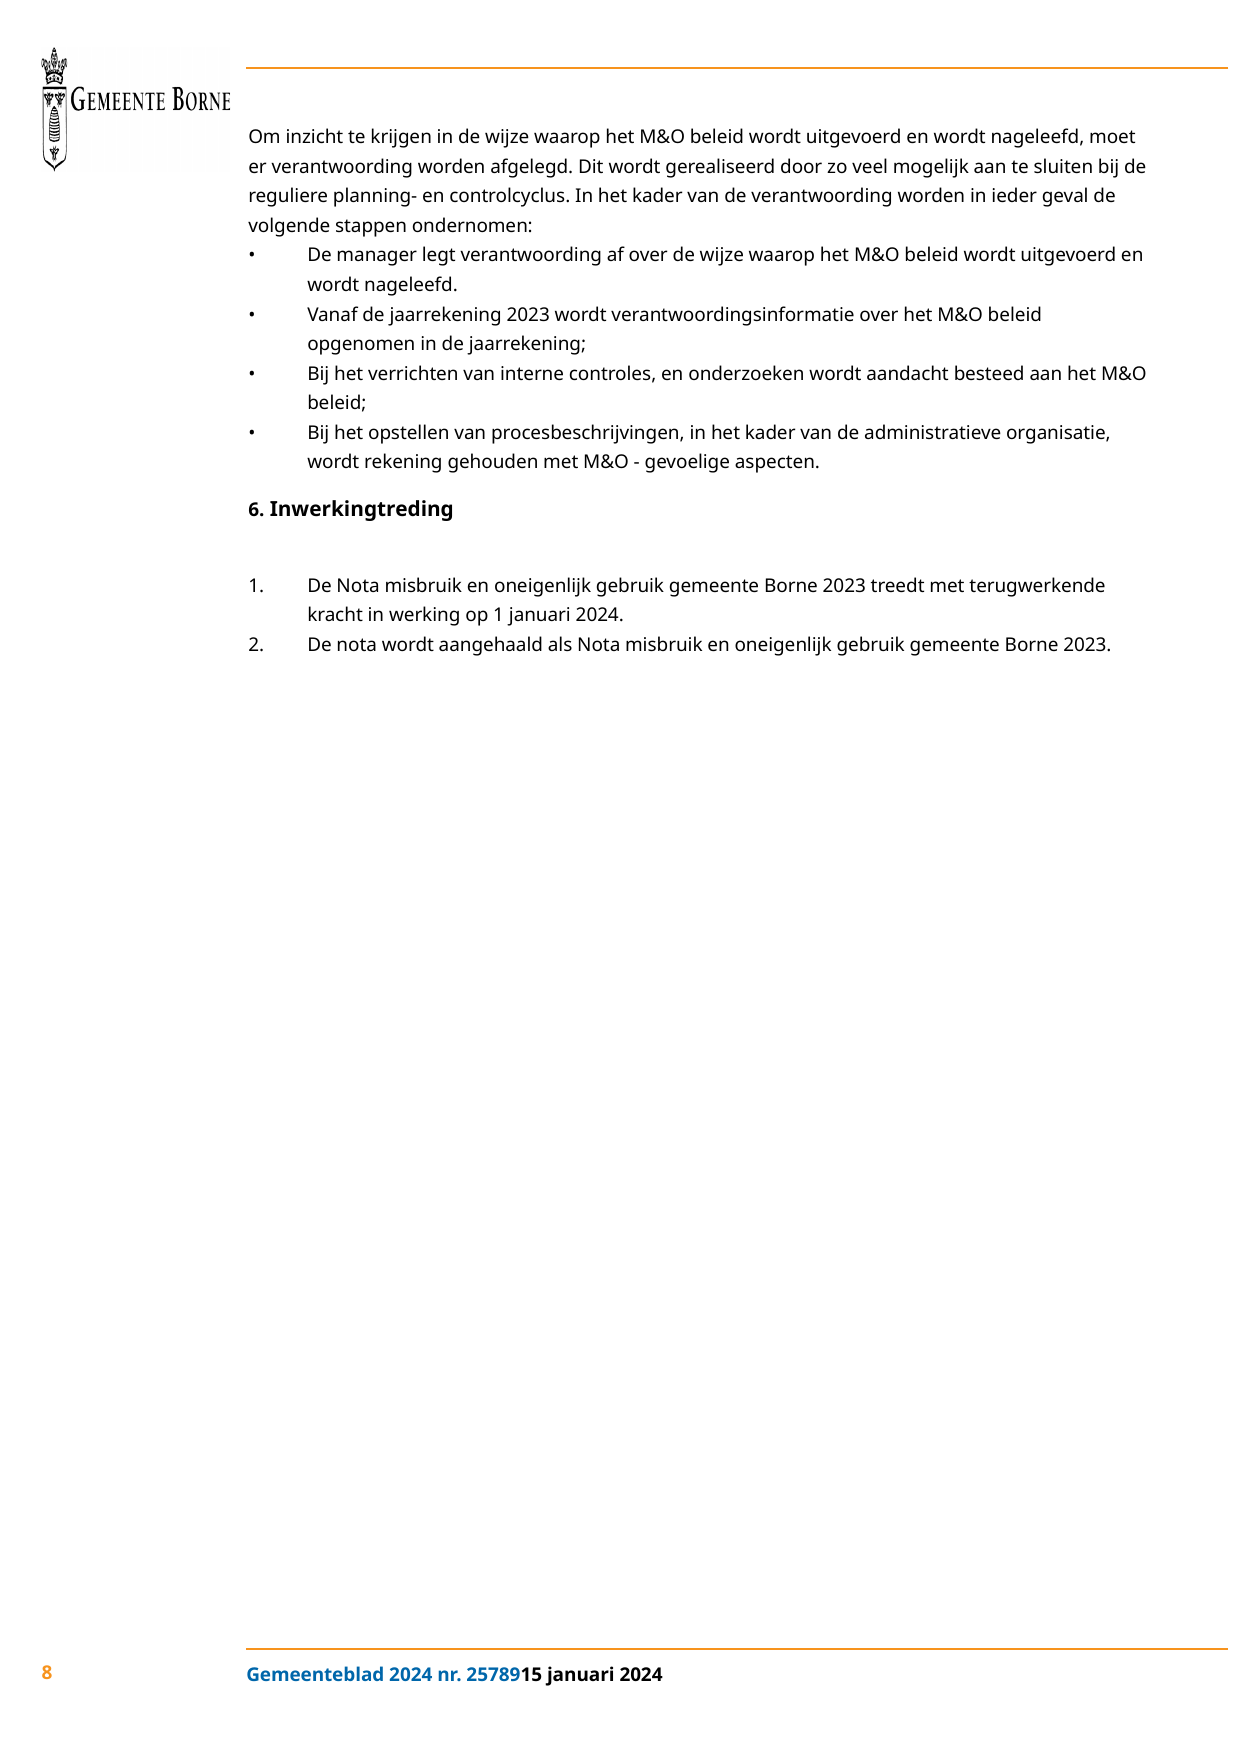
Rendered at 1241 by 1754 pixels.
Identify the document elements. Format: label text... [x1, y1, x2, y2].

text 6. Inwerkingtreding [248, 494, 1152, 523]
picture [41, 47, 231, 172]
list Bij het verrichten van interne controles, en onderzoeken wordt aandacht besteed aan het M&O beleid; [248, 360, 1152, 415]
list De manager legt verantwoording af over de wijze waarop het M&O beleid wordt uitgevoerd en wordt nageleefd. [248, 242, 1152, 297]
list De Nota misbruik en oneigenlijk gebruik gemeente Borne 2023 treedt met terugwerkende kracht in werking op 1 januari 2024. [248, 572, 1152, 627]
list De nota wordt aangehaald als Nota misbruik en oneigenlijk gebruik gemeente Borne 2023. [248, 631, 1152, 657]
list Vanaf de jaarrekening 2023 wordt verantwoordingsinformatie over het M&O beleid opgenomen in de jaarrekening; [248, 301, 1152, 356]
list Bij het opstellen van procesbeschrijvingen, in het kader van de administratieve organisatie, wordt rekening gehouden met M&O - gevoelige aspecten. [248, 419, 1152, 474]
text Om inzicht te krijgen in de wijze waarop het M&O beleid wordt uitgevoerd en wordt nageleefd, moet er verantwoording worden afgelegd. Dit wordt gerealiseerd door zo veel mogelijk aan te sluiten bij de reguliere planning- en controlcyclus. In het kader van de verantwoording worden in ieder geval de volgende stappen ondernomen: [248, 123, 1152, 238]
